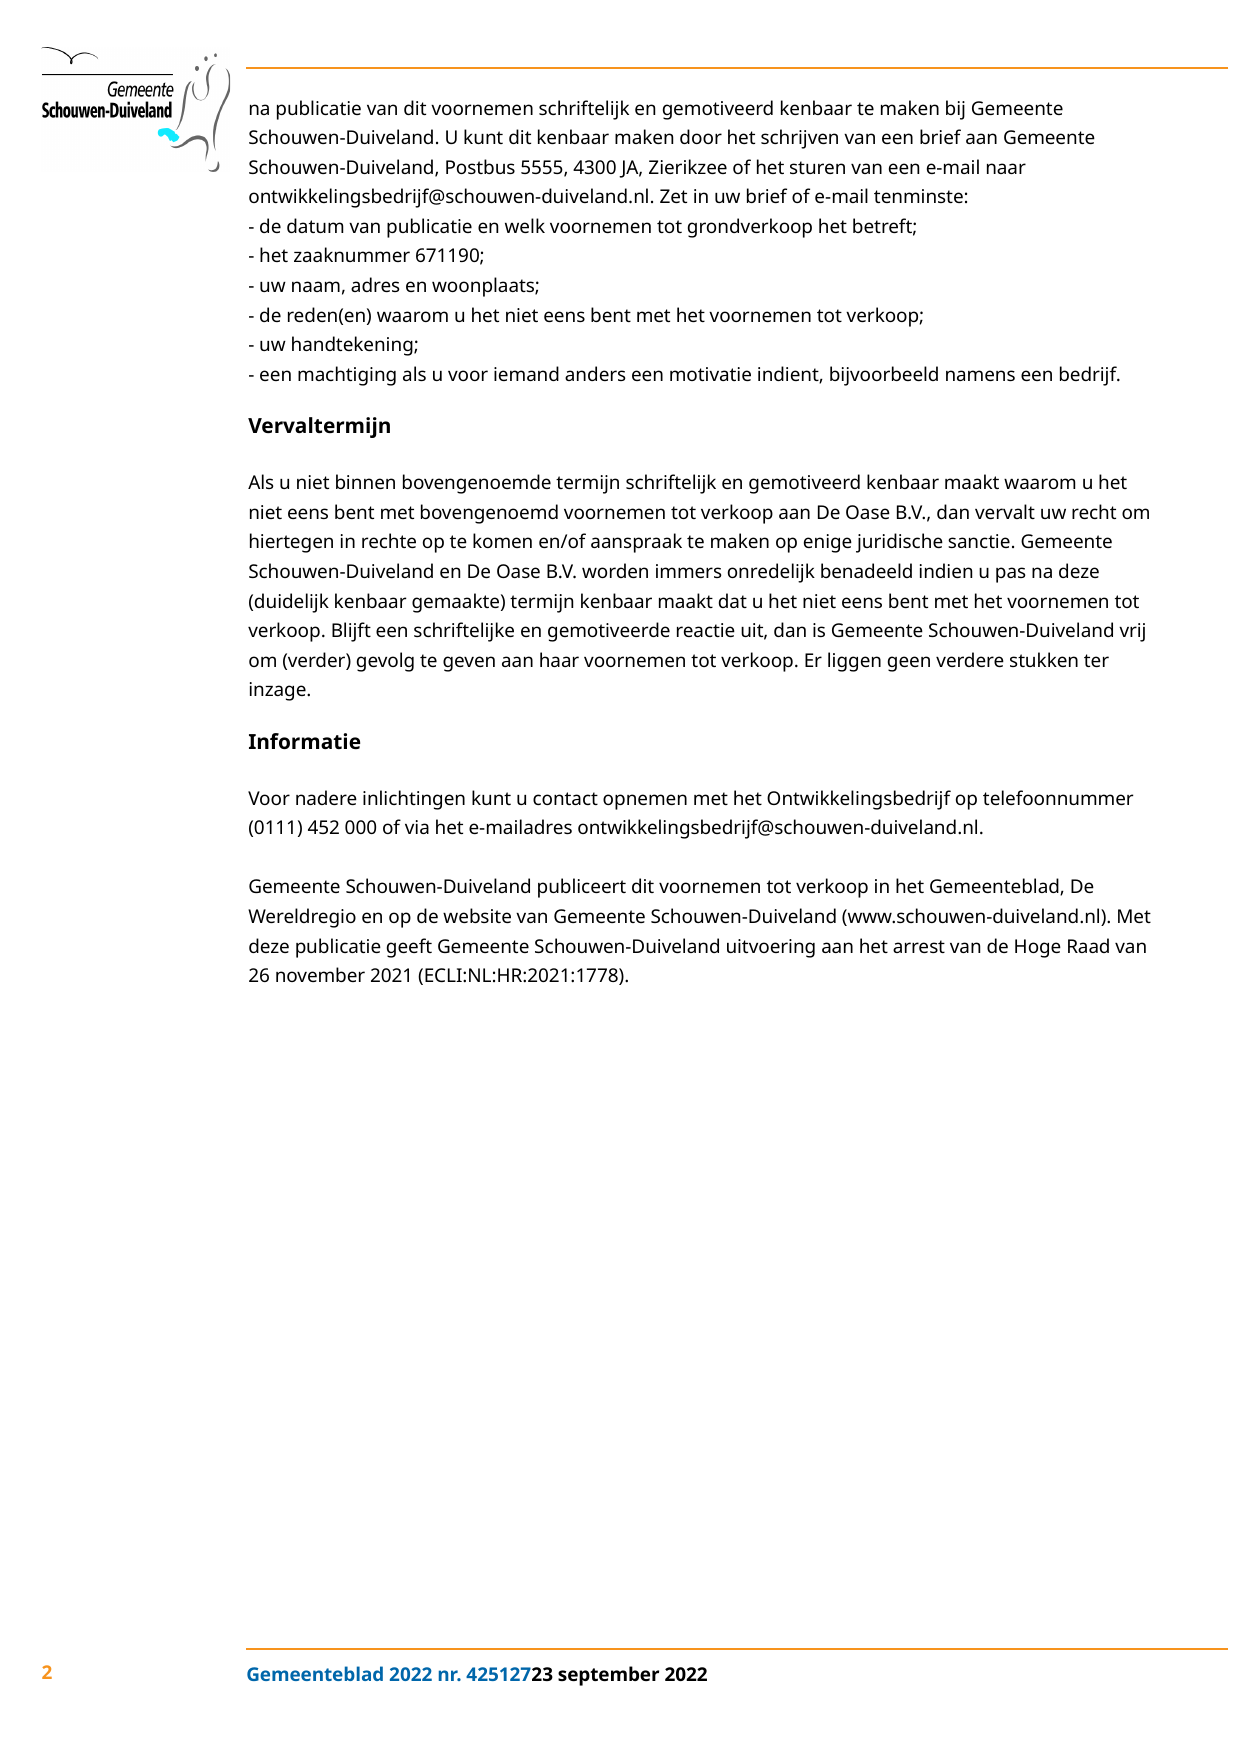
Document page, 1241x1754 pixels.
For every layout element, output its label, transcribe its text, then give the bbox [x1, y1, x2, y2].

text - de datum van publicatie en welk voornemen tot grondverkoop het betreft; [248, 213, 1152, 239]
text na publicatie van dit voornemen schriftelijk en gemotiveerd kenbaar te maken bij Gemeente Schouwen-Duiveland. U kunt dit kenbaar maken door het schrijven van een brief aan Gemeente Schouwen-Duiveland, Postbus 5555, 4300 JA, Zierikzee of het sturen van een e-mail naar ontwikkelingsbedrijf@schouwen-duiveland.nl. Zet in uw brief of e-mail tenminste: [248, 95, 1152, 209]
text Als u niet binnen bovengenoemde termijn schriftelijk en gemotiveerd kenbaar maakt waarom u het niet eens bent met bovengenoemd voornemen tot verkoop aan De Oase B.V., dan vervalt uw recht om hiertegen in rechte op te komen en/of aanspraak te maken op enige juridische sanctie. Gemeente Schouwen-Duiveland en De Oase B.V. worden immers onredelijk benadeeld indien u pas na deze (duidelijk kenbaar gemaakte) termijn kenbaar maakt dat u het niet eens bent met het voornemen tot verkoop. Blijft een schriftelijke en gemotiveerde reactie uit, dan is Gemeente Schouwen-Duiveland vrij om (verder) gevolg te geven aan haar voornemen tot verkoop. Er liggen geen verdere stukken ter inzage. [248, 469, 1152, 702]
text Informatie [248, 727, 1152, 755]
text - uw handtekening; [248, 331, 1152, 357]
text - een machtiging als u voor iemand anders een motivatie indient, bijvoorbeeld namens een bedrijf. [248, 361, 1152, 387]
text Vervaltermijn [248, 411, 1152, 440]
text - de reden(en) waarom u het niet eens bent met het voornemen tot verkoop; [248, 302, 1152, 328]
text - het zaaknummer 671190; [248, 243, 1152, 268]
text Voor nadere inlichtingen kunt u contact opnemen met het Ontwikkelingsbedrijf op telefoonnummer (0111) 452 000 of via het e-mailadres ontwikkelingsbedrijf@schouwen-duiveland.nl. [248, 785, 1152, 840]
text - uw naam, adres en woonplaats; [248, 272, 1152, 298]
text Gemeente Schouwen-Duiveland publiceert dit voornemen tot verkoop in het Gemeenteblad, De Wereldregio en op de website van Gemeente Schouwen-Duiveland (www.schouwen-duiveland.nl). Met deze publicatie geeft Gemeente Schouwen-Duiveland uitvoering aan het arrest van de Hoge Raad van 26 november 2021 (ECLI:NL:HR:2021:1778). [248, 874, 1152, 988]
picture [41, 47, 231, 172]
